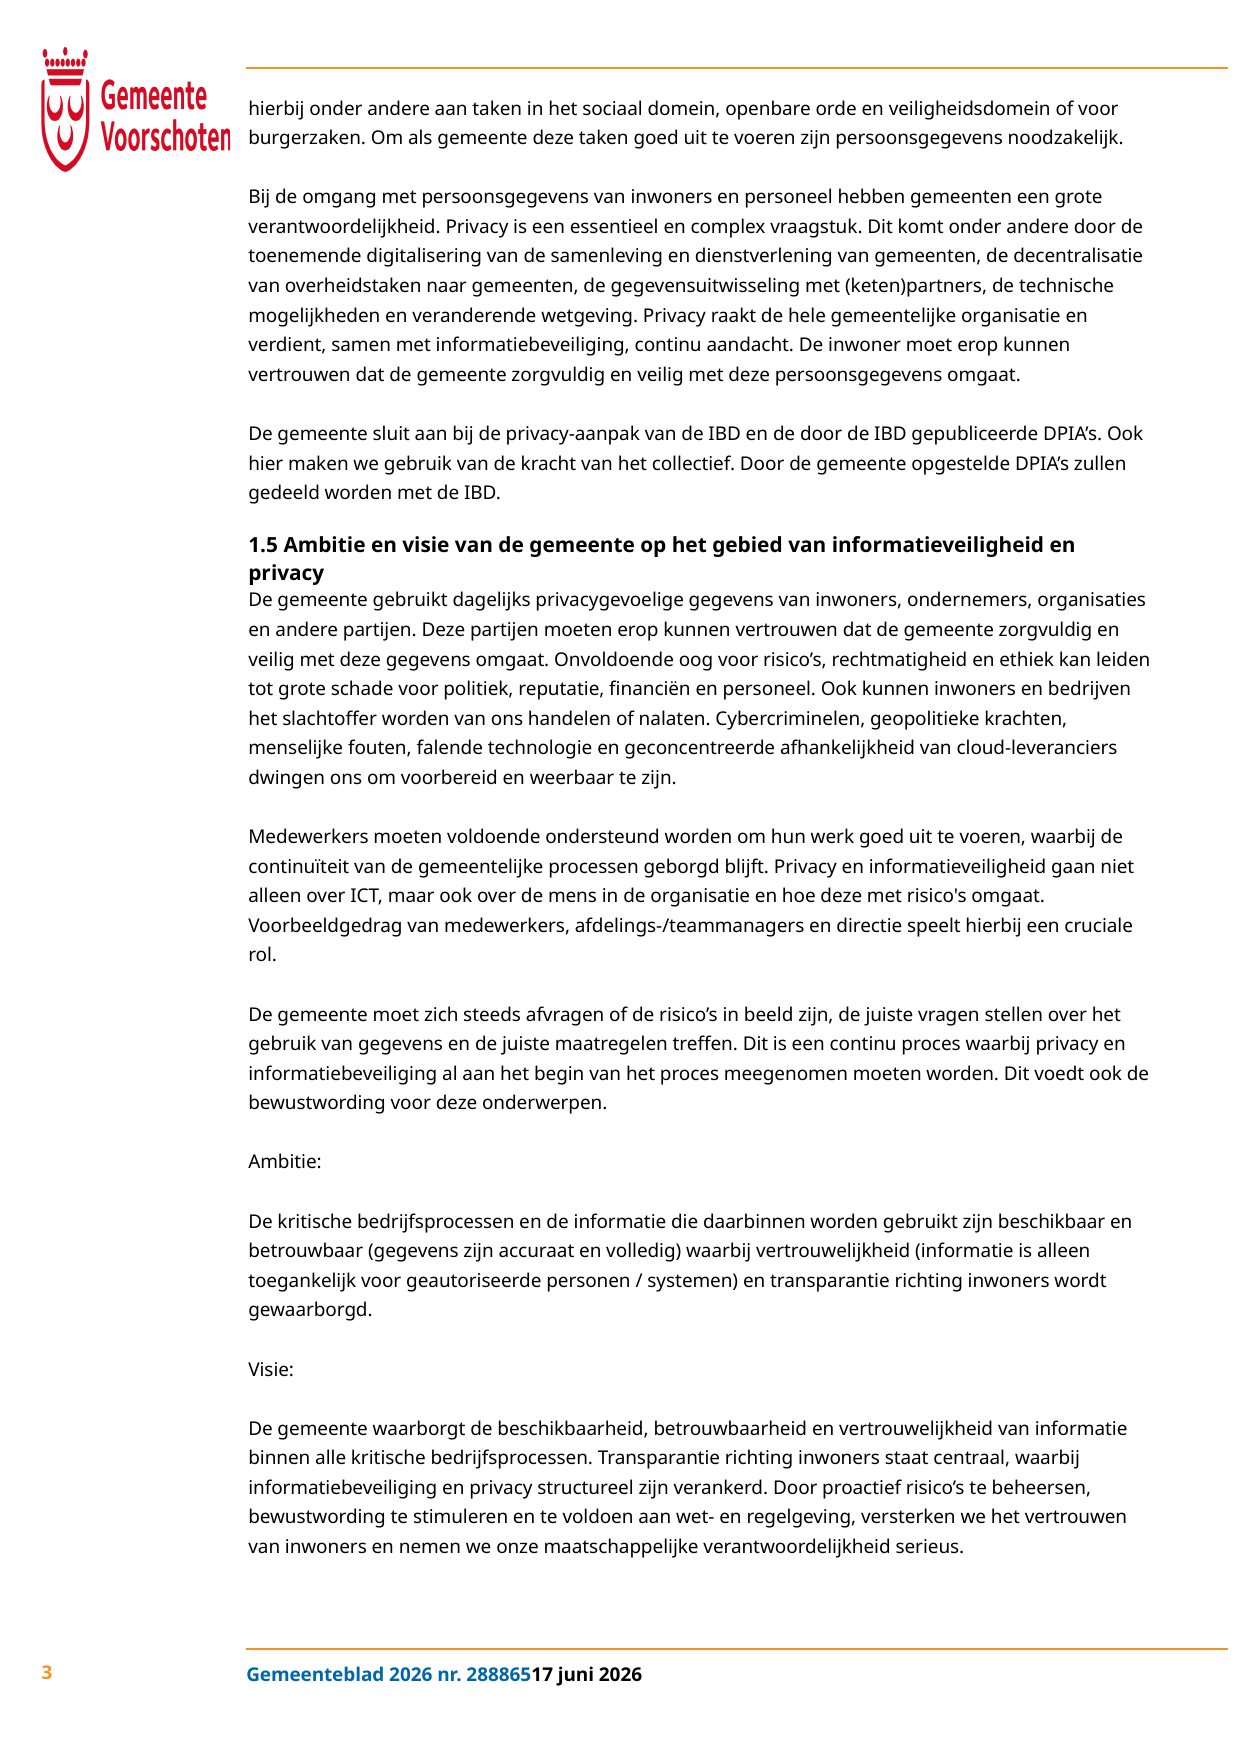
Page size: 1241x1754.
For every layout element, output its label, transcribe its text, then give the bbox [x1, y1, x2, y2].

text De gemeente gebruikt dagelijks privacygevoelige gegevens van inwoners, ondernemers, organisaties en andere partijen. Deze partijen moeten erop kunnen vertrouwen dat de gemeente zorgvuldig en veilig met deze gegevens omgaat. Onvoldoende oog voor risico’s, rechtmatigheid en ethiek kan leiden tot grote schade voor politiek, reputatie, financiën en personeel. Ook kunnen inwoners en bedrijven het slachtoffer worden van ons handelen of nalaten. Cybercriminelen, geopolitieke krachten, menselijke fouten, falende technologie en geconcentreerde afhankelijkheid van cloud-leveranciers dwingen ons om voorbereid en weerbaar te zijn. [248, 587, 1152, 790]
text Ambitie: [248, 1149, 1152, 1174]
text hierbij onder andere aan taken in het sociaal domein, openbare orde en veiligheidsdomein of voor burgerzaken. Om als gemeente deze taken goed uit te voeren zijn persoonsgegevens noodzakelijk. [248, 95, 1152, 150]
text De gemeente waarborgt de beschikbaarheid, betrouwbaarheid en vertrouwelijkheid van informatie binnen alle kritische bedrijfsprocessen. Transparantie richting inwoners staat centraal, waarbij informatiebeveiliging en privacy structureel zijn verankerd. Door proactief risico’s te beheersen, bewustwording te stimuleren en te voldoen aan wet- en regelgeving, versterken we het vertrouwen van inwoners en nemen we onze maatschappelijke verantwoordelijkheid serieus. [248, 1415, 1152, 1559]
text De gemeente sluit aan bij de privacy-aanpak van de IBD en de door de IBD gepubliceerde DPIA’s. Ook hier maken we gebruik van de kracht van het collectief. Door de gemeente opgestelde DPIA’s zullen gedeeld worden met de IBD. [248, 420, 1152, 505]
picture [41, 47, 231, 172]
text Bij de omgang met persoonsgegevens van inwoners en personeel hebben gemeenten een grote verantwoordelijkheid. Privacy is een essentieel en complex vraagstuk. Dit komt onder andere door de toenemende digitalisering van de samenleving en dienstverlening van gemeenten, de decentralisatie van overheidstaken naar gemeenten, de gegevensuitwisseling met (keten)partners, de technische mogelijkheden en veranderende wetgeving. Privacy raakt de hele gemeentelijke organisatie en verdient, samen met informatiebeveiliging, continu aandacht. De inwoner moet erop kunnen vertrouwen dat de gemeente zorgvuldig en veilig met deze persoonsgegevens omgaat. [248, 183, 1152, 387]
text Medewerkers moeten voldoende ondersteund worden om hun werk goed uit te voeren, waarbij de continuïteit van de gemeentelijke processen geborgd blijft. Privacy en informatieveiligheid gaan niet alleen over ICT, maar ook over de mens in de organisatie en hoe deze met risico's omgaat. Voorbeeldgedrag van medewerkers, afdelings-/teammanagers en directie speelt hierbij een cruciale rol. [248, 823, 1152, 967]
text Visie: [248, 1356, 1152, 1382]
text De kritische bedrijfsprocessen en de informatie die daarbinnen worden gebruikt zijn beschikbaar en betrouwbaar (gegevens zijn accuraat en volledig) waarbij vertrouwelijkheid (informatie is alleen toegankelijk voor geautoriseerde personen / systemen) en transparantie richting inwoners wordt gewaarborgd. [248, 1208, 1152, 1322]
text 1.5 Ambitie en visie van de gemeente op het gebied van informatieveiligheid en privacy [248, 530, 1152, 587]
text De gemeente moet zich steeds afvragen of de risico’s in beeld zijn, de juiste vragen stellen over het gebruik van gegevens en de juiste maatregelen treffen. Dit is een continu proces waarbij privacy en informatiebeveiliging al aan het begin van het proces meegenomen moeten worden. Dit voedt ook de bewustwording voor deze onderwerpen. [248, 1001, 1152, 1115]
